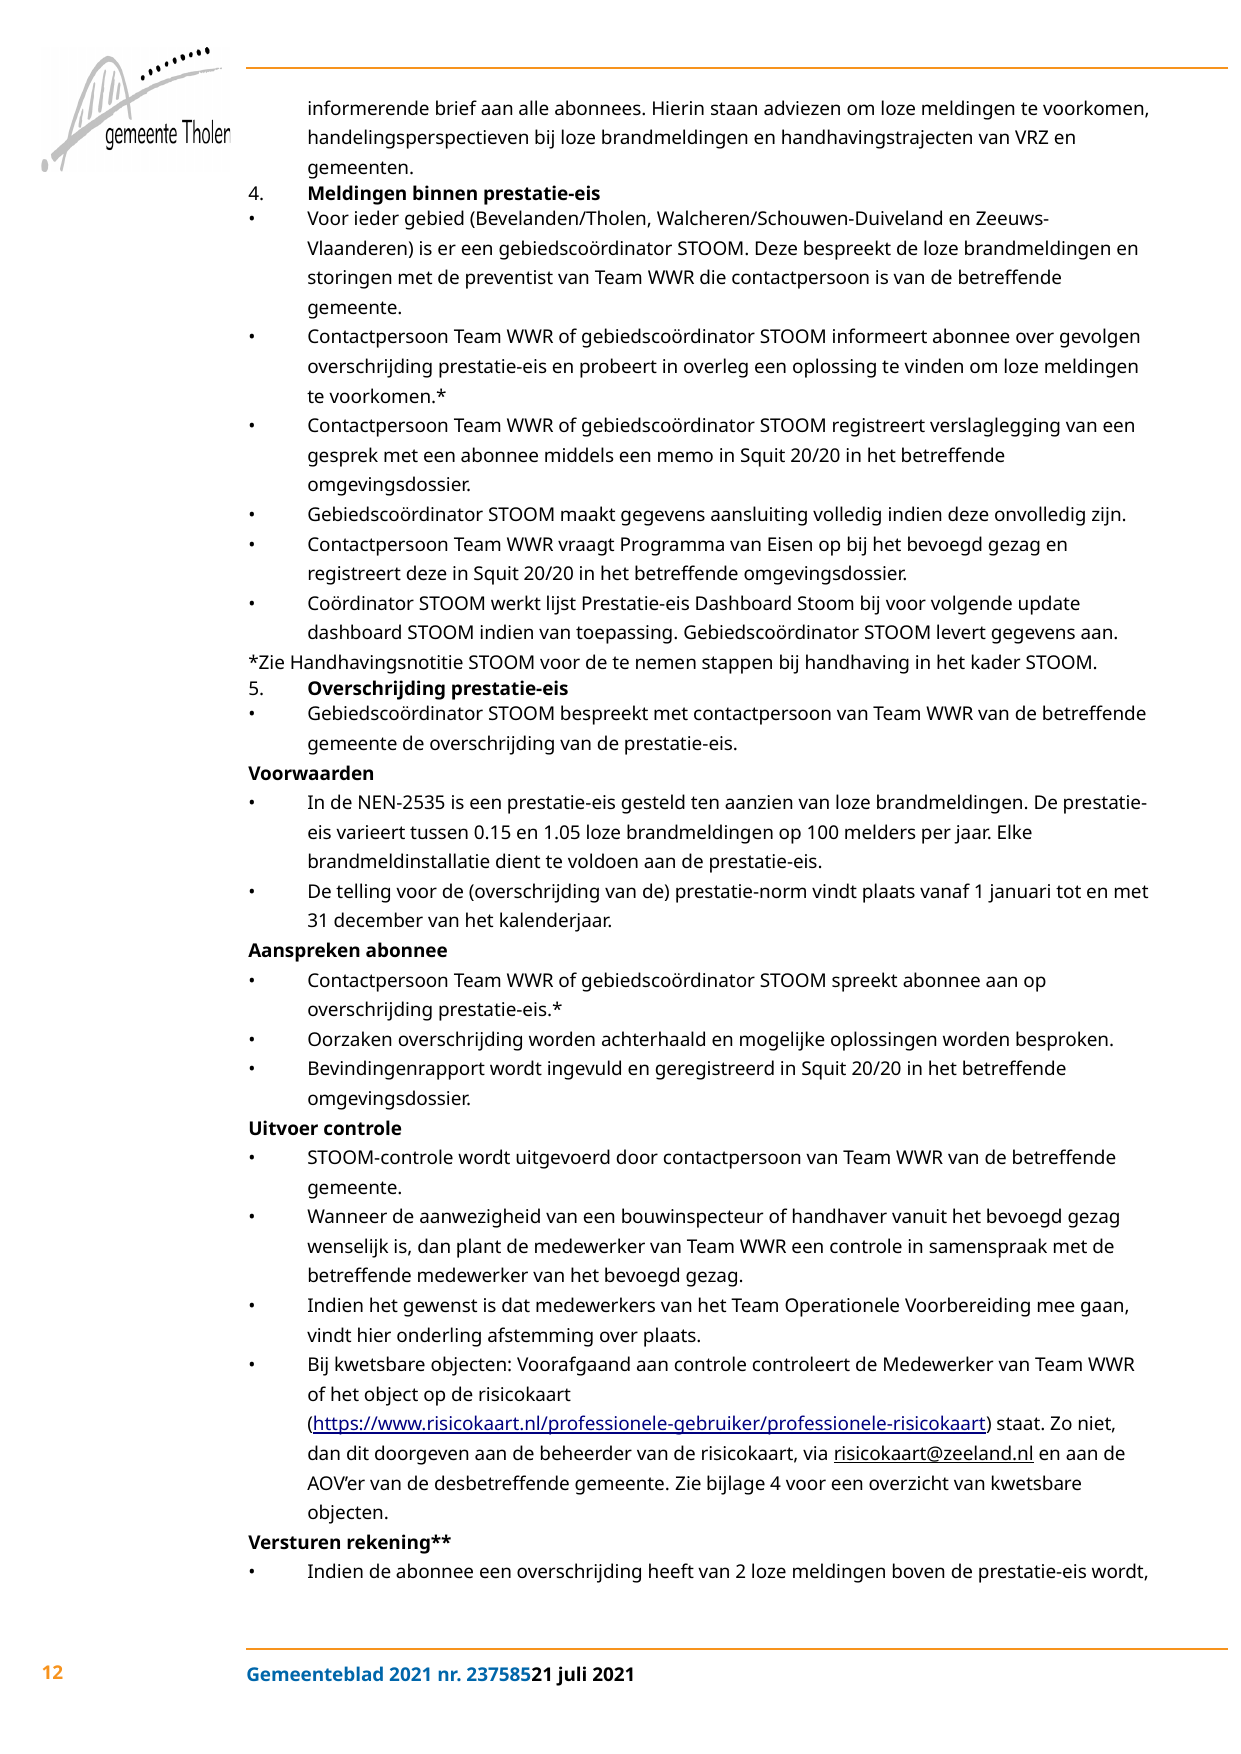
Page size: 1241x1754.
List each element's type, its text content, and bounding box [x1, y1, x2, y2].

table_cell Meldingen binnen prestatie-eis [248, 180, 1152, 205]
table_cell Voor ieder gebied (Bevelanden/Tholen, Walcheren/Schouwen-Duiveland en Zeeuws-Vlaanderen) is er een gebiedscoördinator STOOM. Deze bespreekt de loze brandmeldingen en storingen met de preventist van Team WWR die contactpersoon is van de betreffende gemeente. Contactpersoon Team WWR of gebiedscoördinator STOOM informeert abonnee over gevolgen overschrijding prestatie-eis en probeert in overleg een oplossing te vinden om loze meldingen te voorkomen.* Contactpersoon Team WWR of gebiedscoördinator STOOM registreert verslaglegging van een gesprek met een abonnee middels een memo in Squit 20/20 in het betreffende omgevingsdossier. Gebiedscoördinator STOOM maakt gegevens aansluiting volledig indien deze onvolledig zijn. Contactpersoon Team WWR vraagt Programma van Eisen op bij het bevoegd gezag en registreert deze in Squit 20/20 in het betreffende omgevingsdossier. Coördinator STOOM werkt lijst Prestatie-eis Dashboard Stoom bij voor volgende update dashboard STOOM indien van toepassing. Gebiedscoördinator STOOM levert gegevens aan. *Zie Handhavingsnotitie STOOM voor de te nemen stappen bij handhaving in het kader STOOM. [248, 205, 1152, 675]
table_cell Overschrijding prestatie-eis [248, 675, 1152, 701]
table_cell informerende brief aan alle abonnees. Hierin staan adviezen om loze meldingen te voorkomen, handelingsperspectieven bij loze brandmeldingen en handhavingstrajecten van VRZ en gemeenten. [248, 95, 1152, 180]
picture [41, 47, 231, 172]
table_cell Gebiedscoördinator STOOM bespreekt met contactpersoon van Team WWR van de betreffende gemeente de overschrijding van de prestatie-eis. Voorwaarden In de NEN-2535 is een prestatie-eis gesteld ten aanzien van loze brandmeldingen. De prestatie-eis varieert tussen 0.15 en 1.05 loze brandmeldingen op 100 melders per jaar. Elke brandmeldinstallatie dient te voldoen aan de prestatie-eis. De telling voor de (overschrijding van de) prestatie-norm vindt plaats vanaf 1 januari tot en met 31 december van het kalenderjaar. Aanspreken abonnee Contactpersoon Team WWR of gebiedscoördinator STOOM spreekt abonnee aan op overschrijding prestatie-eis.* Oorzaken overschrijding worden achterhaald en mogelijke oplossingen worden besproken. Bevindingenrapport wordt ingevuld en geregistreerd in Squit 20/20 in het betreffende omgevingsdossier. Uitvoer controle STOOM-controle wordt uitgevoerd door contactpersoon van Team WWR van de betreffende gemeente. Wanneer de aanwezigheid van een bouwinspecteur of handhaver vanuit het bevoegd gezag wenselijk is, dan plant de medewerker van Team WWR een controle in samenspraak met de betreffende medewerker van het bevoegd gezag. Indien het gewenst is dat medewerkers van het Team Operationele Voorbereiding mee gaan, vindt hier onderling afstemming over plaats. Bij kwetsbare objecten: Voorafgaand aan controle controleert de Medewerker van Team WWR of het object op de risicokaart (https://www.risicokaart.nl/professionele-gebruiker/professionele-risicokaart) staat. Zo niet, dan dit doorgeven aan de beheerder van de risicokaart, via risicokaart@zeeland.nl en aan de AOV’er van de desbetreffende gemeente. Zie bijlage 4 voor een overzicht van kwetsbare objecten. Versturen rekening** Indien de abonnee een overschrijding heeft van 2 loze meldingen boven de prestatie-eis wordt, [248, 701, 1152, 1584]
